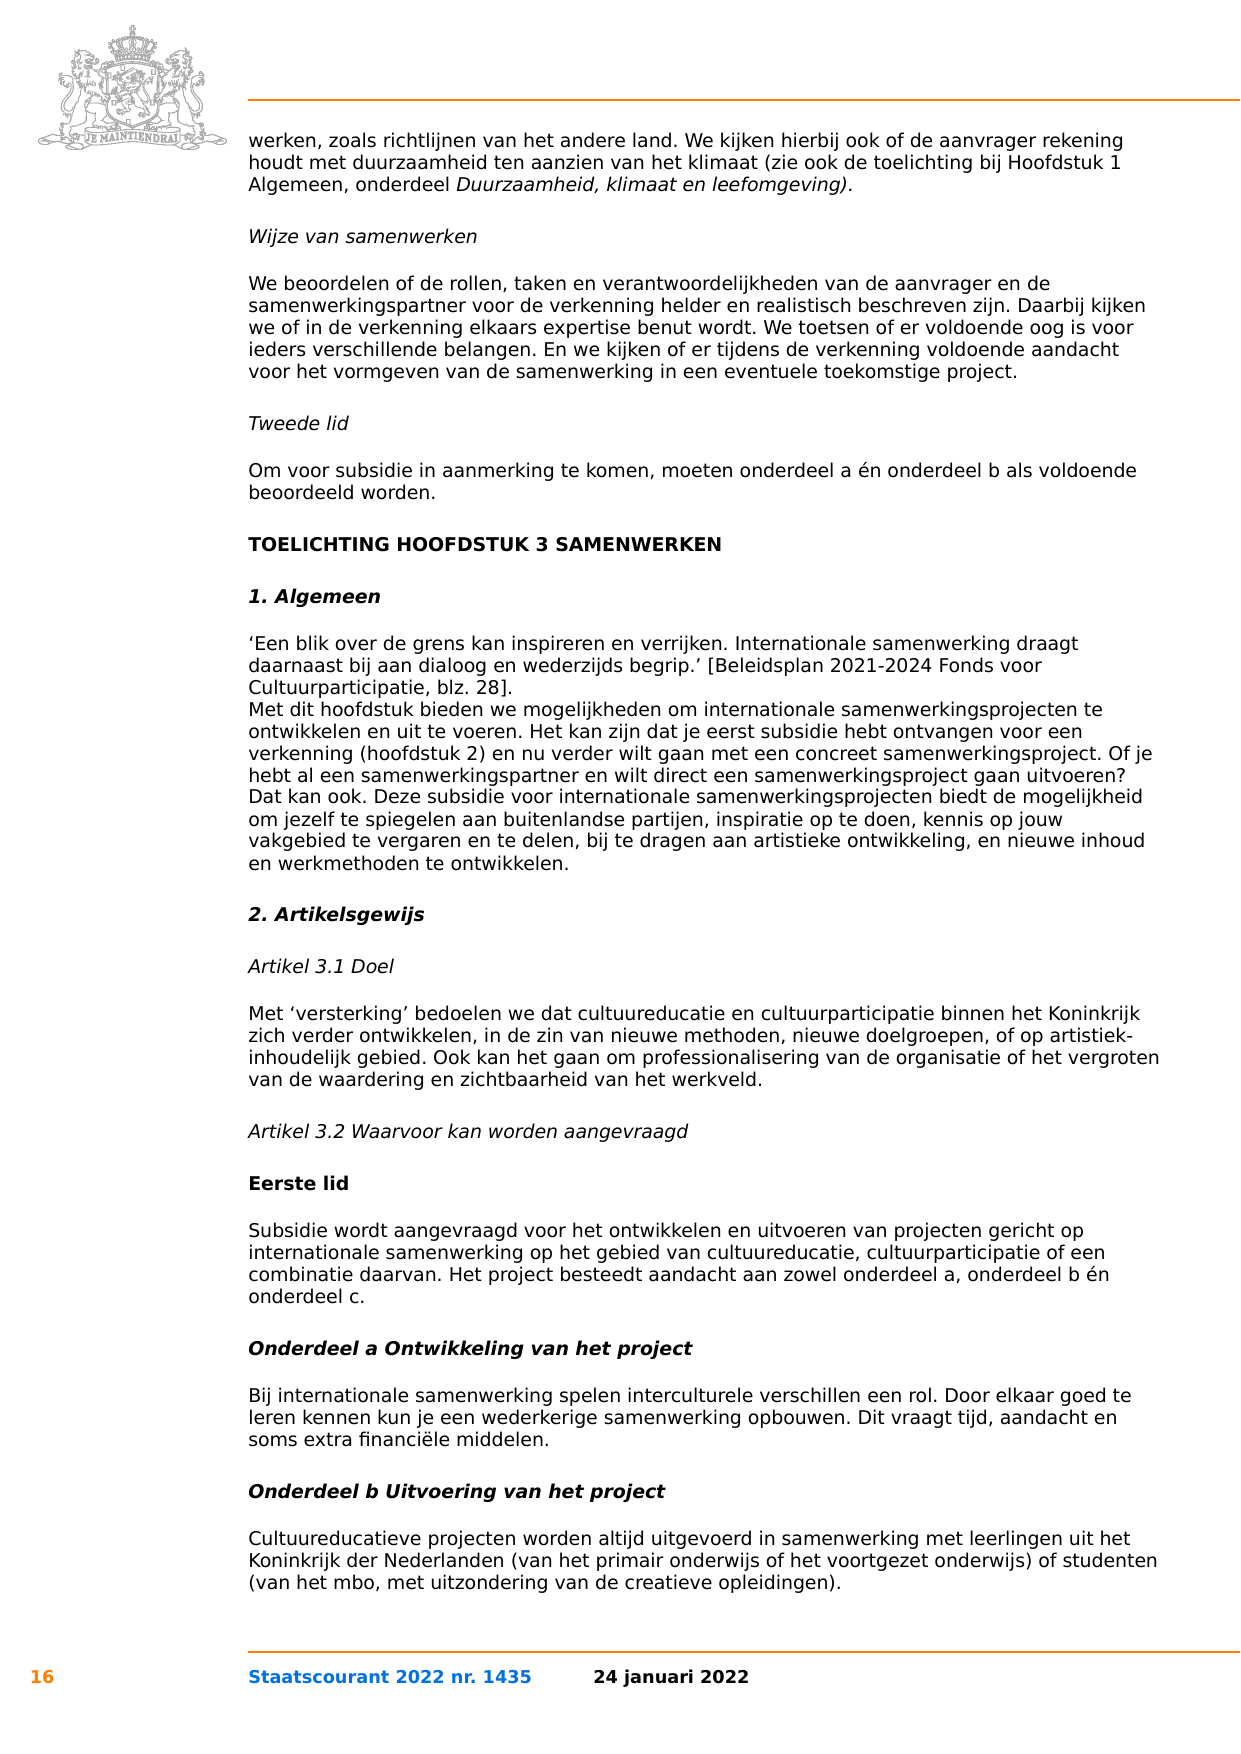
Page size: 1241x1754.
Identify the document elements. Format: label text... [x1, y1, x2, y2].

text Cultuureducatieve projecten worden altijd uitgevoerd in samenwerking met leerlingen uit het Koninkrijk der Nederlanden (van het primair onderwijs of het voortgezet onderwijs) of studenten (van het mbo, met uitzondering van de creatieve opleidingen). [248, 1528, 1163, 1594]
picture [38, 25, 227, 150]
subtitle 2. Artikelsgewijs [248, 904, 1163, 926]
subtitle Onderdeel b Uitvoering van het project [248, 1481, 1163, 1503]
subtitle Artikel 3.2 Waarvoor kan worden aangevraagd [248, 1121, 1163, 1143]
subtitle TOELICHTING HOOFDSTUK 3 SAMENWERKEN [248, 534, 1163, 556]
text ‘Een blik over de grens kan inspireren en verrijken. Internationale samenwerking draagt daarnaast bij aan dialoog en wederzijds begrip.’ [Beleidsplan 2021-2024 Fonds voor Cultuurparticipatie, blz. 28]. [248, 633, 1163, 698]
text Met ‘versterking’ bedoelen we dat cultuureducatie en cultuurparticipatie binnen het Koninkrijk zich verder ontwikkelen, in de zin van nieuwe methoden, nieuwe doelgroepen, of op artistiek-inhoudelijk gebied. Ook kan het gaan om professionalisering van de organisatie of het vergroten van de waardering en zichtbaarheid van het werkveld. [248, 1003, 1163, 1091]
text Met dit hoofdstuk bieden we mogelijkheden om internationale samenwerkingsprojecten te ontwikkelen en uit te voeren. Het kan zijn dat je eerst subsidie hebt ontvangen voor een verkenning (hoofdstuk 2) en nu verder wilt gaan met een concreet samenwerkingsproject. Of je hebt al een samenwerkingspartner en wilt direct een samenwerkingsproject gaan uitvoeren? Dat kan ook. Deze subsidie voor internationale samenwerkingsprojecten biedt de mogelijkheid om jezelf te spiegelen aan buitenlandse partijen, inspiratie op te doen, kennis op jouw vakgebied te vergaren en te delen, bij te dragen aan artistieke ontwikkeling, en nieuwe inhoud en werkmethoden te ontwikkelen. [248, 698, 1163, 874]
text Bij internationale samenwerking spelen interculturele verschillen een rol. Door elkaar goed te leren kennen kun je een wederkerige samenwerking opbouwen. Dit vraagt tijd, aandacht en soms extra financiële middelen. [248, 1385, 1163, 1451]
subtitle Onderdeel a Ontwikkeling van het project [248, 1338, 1163, 1360]
subtitle Wijze van samenwerken [248, 226, 1163, 248]
text Subsidie wordt aangevraagd voor het ontwikkelen en uitvoeren van projecten gericht op internationale samenwerking op het gebied van cultuureducatie, cultuurparticipatie of een combinatie daarvan. Het project besteedt aandacht aan zowel onderdeel a, onderdeel b én onderdeel c. [248, 1220, 1163, 1308]
text We beoordelen of de rollen, taken en verantwoordelijkheden van de aanvrager en de samenwerkingspartner voor de verkenning helder en realistisch beschreven zijn. Daarbij kijken we of in de verkenning elkaars expertise benut wordt. We toetsen of er voldoende oog is voor ieders verschillende belangen. En we kijken of er tijdens de verkenning voldoende aandacht voor het vormgeven van de samenwerking in een eventuele toekomstige project. [248, 273, 1163, 383]
subtitle Artikel 3.1 Doel [248, 956, 1163, 978]
subtitle Eerste lid [248, 1173, 1163, 1195]
text Om voor subsidie in aanmerking te komen, moeten onderdeel a én onderdeel b als voldoende beoordeeld worden. [248, 460, 1163, 504]
text werken, zoals richtlijnen van het andere land. We kijken hierbij ook of de aanvrager rekening houdt met duurzaamheid ten aanzien van het klimaat (zie ook de toelichting bij Hoofdstuk 1 Algemeen, onderdeel Duurzaamheid, klimaat en leefomgeving). [248, 130, 1163, 196]
subtitle Tweede lid [248, 413, 1163, 435]
subtitle 1. Algemeen [248, 586, 1163, 608]
